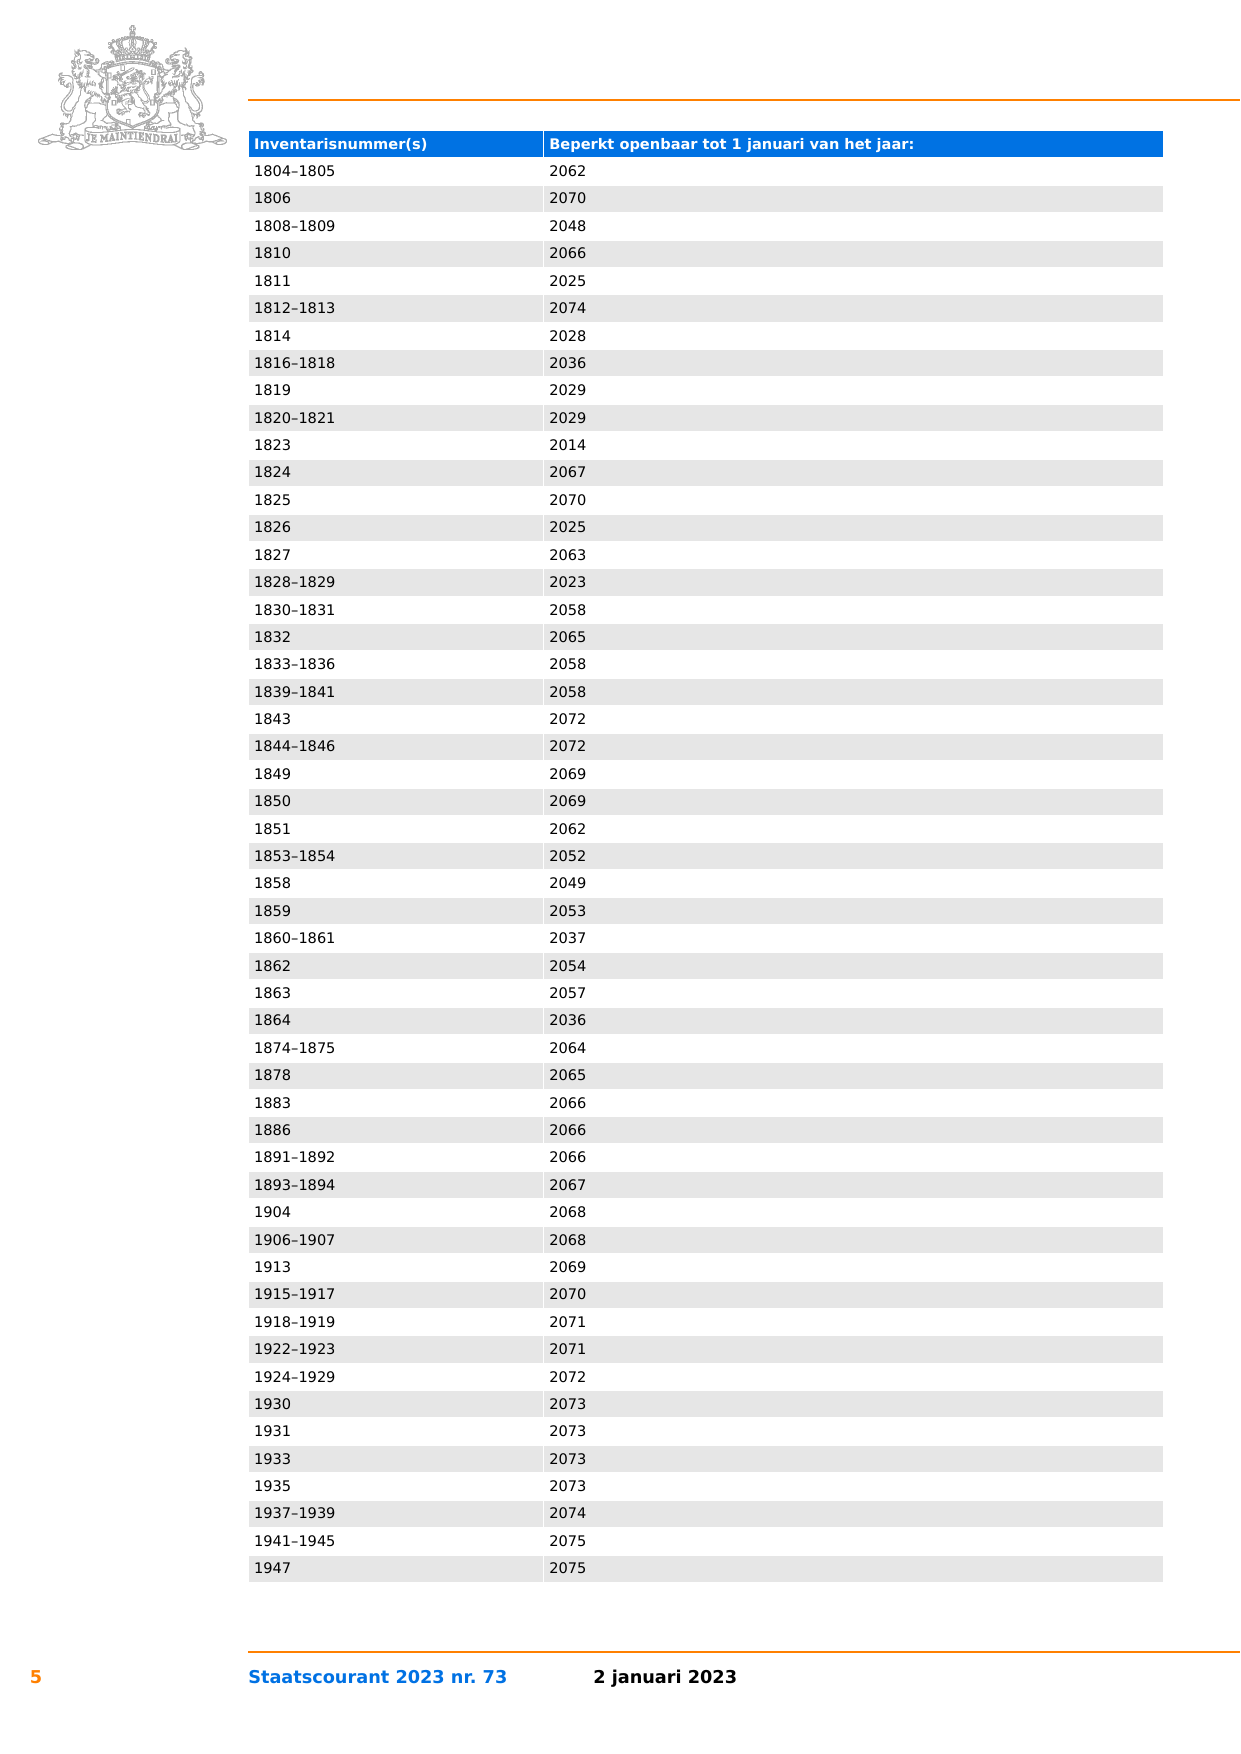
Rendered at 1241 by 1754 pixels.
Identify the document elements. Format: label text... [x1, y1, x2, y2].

table_cell 2069 [544, 789, 1163, 815]
picture [38, 25, 227, 150]
table_cell 2072 [544, 706, 1163, 733]
table_cell 2072 [544, 1364, 1163, 1390]
table_cell 2068 [544, 1199, 1163, 1226]
table_cell 2071 [544, 1309, 1163, 1335]
table_cell 1827 [249, 542, 543, 568]
table_cell 1812–1813 [249, 295, 543, 322]
table_cell 1850 [249, 789, 543, 815]
table_cell 2025 [544, 268, 1163, 294]
table_cell 2053 [544, 898, 1163, 924]
table_cell 1874–1875 [249, 1035, 543, 1061]
table_cell 1833–1836 [249, 651, 543, 678]
table_cell 2074 [544, 295, 1163, 322]
table_cell 2049 [544, 871, 1163, 897]
table_cell 1858 [249, 871, 543, 897]
table_cell 1922–1923 [249, 1336, 543, 1363]
table_cell 2037 [544, 925, 1163, 952]
table_cell 1947 [249, 1556, 543, 1582]
table_cell 2073 [544, 1391, 1163, 1417]
table_cell 2069 [544, 1254, 1163, 1281]
table_cell 2070 [544, 487, 1163, 513]
table_header Beperkt openbaar tot 1 januari van het jaar: [544, 131, 1163, 157]
table_cell 2023 [544, 569, 1163, 596]
table_cell 2067 [544, 1172, 1163, 1198]
table_cell 1930 [249, 1391, 543, 1417]
table_cell 2062 [544, 158, 1163, 185]
table_cell 1830–1831 [249, 597, 543, 623]
table_cell 2058 [544, 651, 1163, 678]
table_cell 2067 [544, 460, 1163, 486]
table_cell 2075 [544, 1528, 1163, 1554]
table_cell 1823 [249, 432, 543, 459]
table_cell 1808–1809 [249, 213, 543, 239]
table_cell 2070 [544, 186, 1163, 212]
table_cell 2064 [544, 1035, 1163, 1061]
table_cell 1904 [249, 1199, 543, 1226]
table_cell 1859 [249, 898, 543, 924]
table_cell 2058 [544, 679, 1163, 705]
table_cell 1843 [249, 706, 543, 733]
table_cell 1826 [249, 515, 543, 541]
table_cell 1931 [249, 1419, 543, 1445]
table_cell 1883 [249, 1090, 543, 1116]
table_cell 1819 [249, 378, 543, 404]
table_cell 1878 [249, 1063, 543, 1089]
table_cell 2066 [544, 1145, 1163, 1171]
table_cell 2071 [544, 1336, 1163, 1363]
table_cell 1849 [249, 761, 543, 787]
table_cell 1906–1907 [249, 1227, 543, 1253]
table_cell 1806 [249, 186, 543, 212]
table_cell 1820–1821 [249, 405, 543, 431]
table_cell 2063 [544, 542, 1163, 568]
table_cell 1860–1861 [249, 925, 543, 952]
table_cell 2073 [544, 1446, 1163, 1472]
table_cell 1863 [249, 980, 543, 1007]
table_cell 2014 [544, 432, 1163, 459]
table_cell 1893–1894 [249, 1172, 543, 1198]
table_cell 2075 [544, 1556, 1163, 1582]
table_cell 2073 [544, 1473, 1163, 1500]
table_cell 1891–1892 [249, 1145, 543, 1171]
table_cell 2028 [544, 323, 1163, 349]
table_cell 1864 [249, 1008, 543, 1034]
table_cell 1915–1917 [249, 1282, 543, 1308]
table_cell 1886 [249, 1117, 543, 1143]
table_cell 2029 [544, 378, 1163, 404]
table_cell 2029 [544, 405, 1163, 431]
table_cell 2057 [544, 980, 1163, 1007]
table_cell 2073 [544, 1419, 1163, 1445]
table_cell 2074 [544, 1501, 1163, 1527]
table_cell 2052 [544, 843, 1163, 869]
table_cell 1918–1919 [249, 1309, 543, 1335]
table_cell 1810 [249, 241, 543, 267]
table_cell 1828–1829 [249, 569, 543, 596]
table_cell 2066 [544, 1117, 1163, 1143]
table_cell 1825 [249, 487, 543, 513]
table_cell 2070 [544, 1282, 1163, 1308]
table_cell 2065 [544, 1063, 1163, 1089]
table_cell 2069 [544, 761, 1163, 787]
table_cell 2054 [544, 953, 1163, 979]
table_cell 2036 [544, 350, 1163, 376]
table_header Inventarisnummer(s) [249, 131, 543, 157]
table_cell 2066 [544, 241, 1163, 267]
table_cell 1941–1945 [249, 1528, 543, 1554]
table_cell 2062 [544, 816, 1163, 842]
table_cell 1814 [249, 323, 543, 349]
table_cell 2048 [544, 213, 1163, 239]
table_cell 2058 [544, 597, 1163, 623]
table_cell 2068 [544, 1227, 1163, 1253]
table_cell 2066 [544, 1090, 1163, 1116]
table_cell 1853–1854 [249, 843, 543, 869]
table_cell 2065 [544, 624, 1163, 650]
table_cell 1816–1818 [249, 350, 543, 376]
table_cell 1913 [249, 1254, 543, 1281]
table_cell 1862 [249, 953, 543, 979]
table_cell 1839–1841 [249, 679, 543, 705]
table_cell 1937–1939 [249, 1501, 543, 1527]
table_cell 2072 [544, 734, 1163, 760]
table_cell 1804–1805 [249, 158, 543, 185]
table_cell 1844–1846 [249, 734, 543, 760]
table_cell 1811 [249, 268, 543, 294]
table_cell 1933 [249, 1446, 543, 1472]
table_cell 1924–1929 [249, 1364, 543, 1390]
table_cell 1824 [249, 460, 543, 486]
table_cell 1832 [249, 624, 543, 650]
table_cell 1851 [249, 816, 543, 842]
table_cell 2025 [544, 515, 1163, 541]
table_cell 1935 [249, 1473, 543, 1500]
table_cell 2036 [544, 1008, 1163, 1034]
